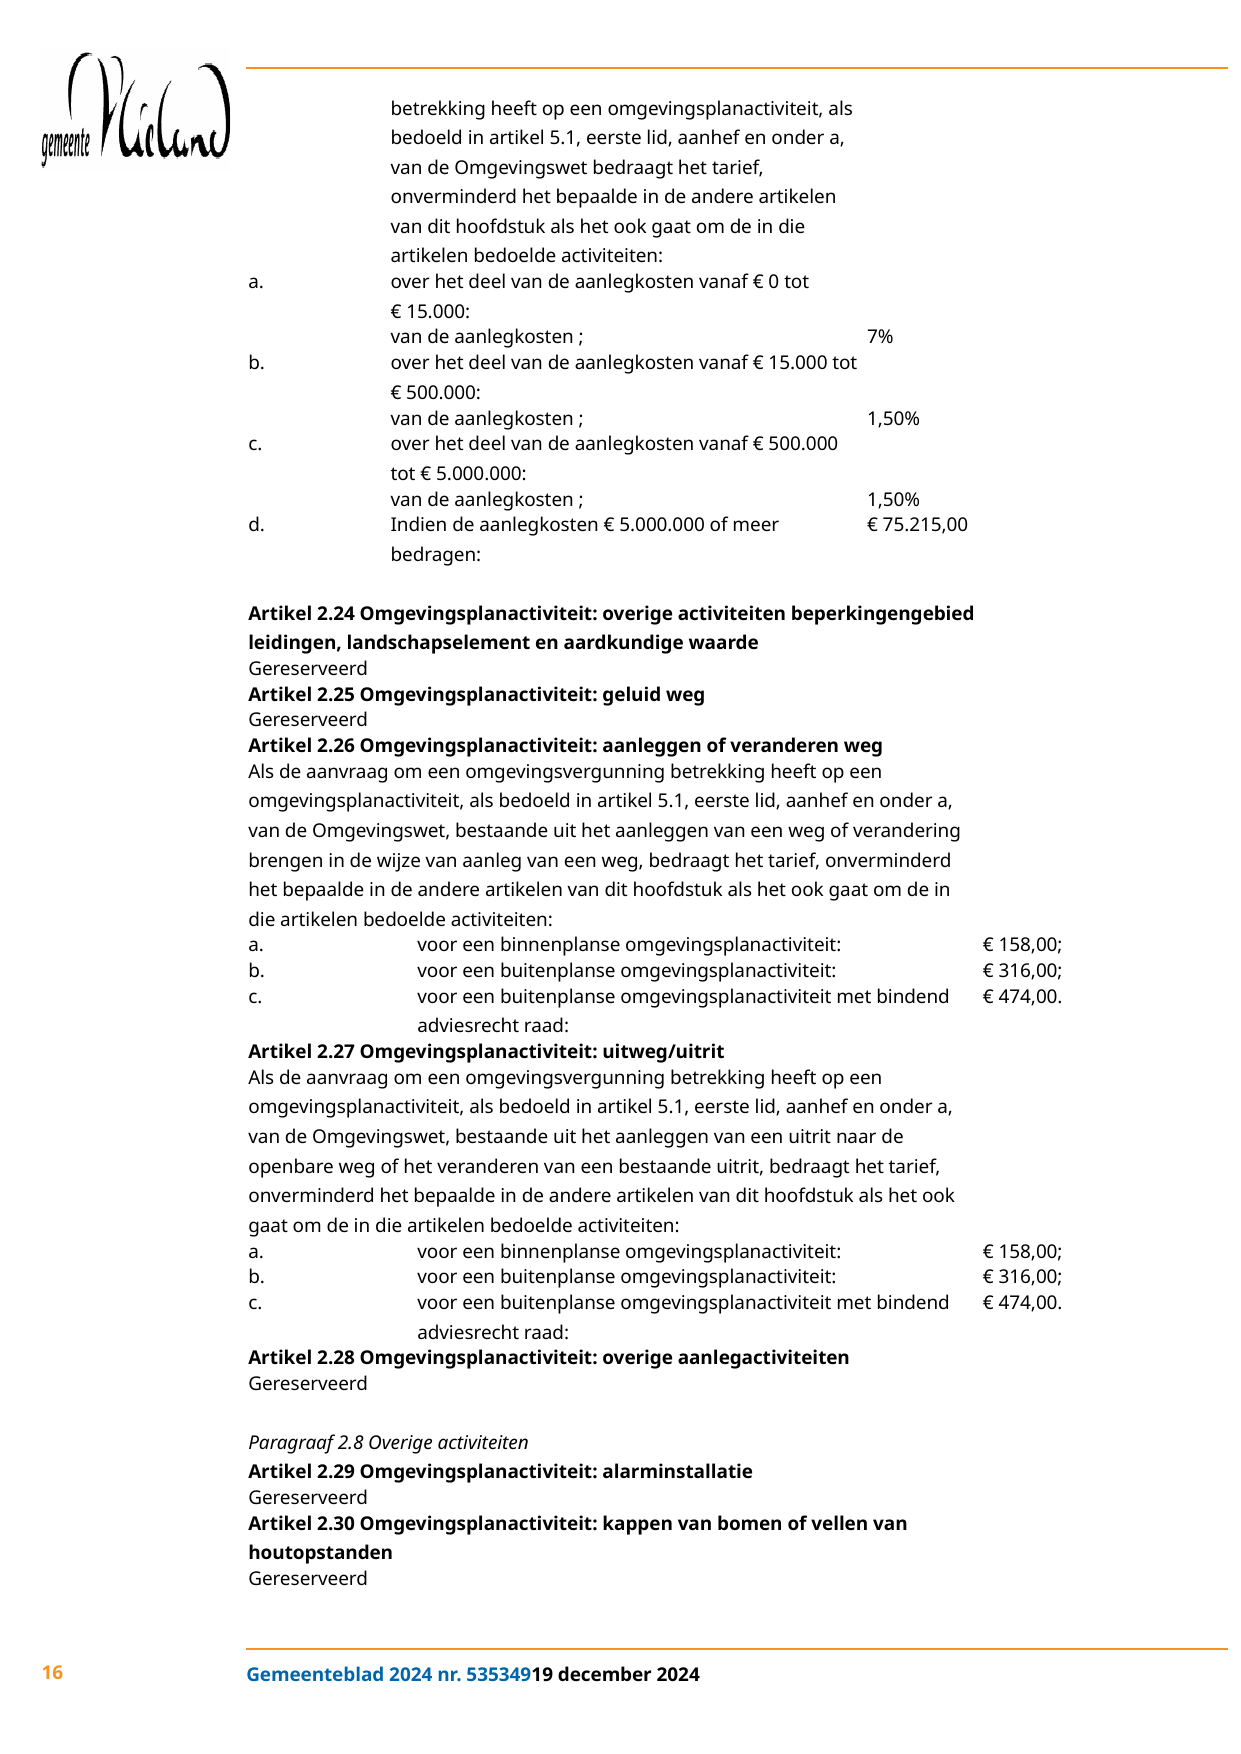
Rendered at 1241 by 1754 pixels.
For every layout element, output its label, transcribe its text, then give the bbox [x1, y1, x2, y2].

table_cell c. [248, 431, 390, 486]
table_header [950, 1459, 1152, 1484]
table_cell Gereserveerd [248, 707, 1152, 732]
table_cell € 75.215,00 [867, 512, 1009, 567]
table_cell a. [248, 1238, 417, 1263]
table_cell b. [248, 1264, 417, 1289]
text Paragraaf 2.8 Overige activiteiten [248, 1429, 1152, 1454]
table_header Artikel 2.24 Omgevingsplanactiviteit: overige activiteiten beperkingengebied leidingen, landschapselement en aardkundige waarde [248, 600, 983, 655]
table_cell Als de aanvraag om een omgevingsvergunning betrekking heeft op een omgevingsplanactiviteit, als bedoeld in artikel 5.1, eerste lid, aanhef en onder a, van de Omgevingswet, bestaande uit het aanleggen van een uitrit naar de openbare weg of het veranderen van een bestaande uitrit, bedraagt het tarief, onverminderd het bepaalde in de andere artikelen van dit hoofdstuk als het ook gaat om de in die artikelen bedoelde activiteiten: [248, 1064, 983, 1238]
table_cell Gereserveerd [248, 655, 1152, 681]
table_cell 1,50% [867, 405, 1009, 431]
table_cell [983, 758, 1152, 932]
table_cell [983, 732, 1152, 758]
table_cell Artikel 2.25 Omgevingsplanactiviteit: geluid weg [248, 681, 983, 707]
table_cell € 474,00. [983, 1289, 1152, 1344]
table_cell [248, 486, 390, 512]
table_cell voor een buitenplanse omgevingsplanactiviteit: [417, 958, 983, 983]
table_cell [983, 681, 1152, 707]
table_cell € 158,00; [983, 1238, 1152, 1263]
table_cell betrekking heeft op een omgevingsplanactiviteit, als bedoeld in artikel 5.1, eerste lid, aanhef en onder a, van de Omgevingswet bedraagt het tarief, onverminderd het bepaalde in de andere artikelen van dit hoofdstuk als het ook gaat om de in die artikelen bedoelde activiteiten: [390, 95, 867, 268]
table_cell 7% [867, 324, 1009, 349]
table_cell over het deel van de aanlegkosten vanaf € 0 tot € 15.000: [390, 269, 867, 324]
table_cell € 474,00. [983, 983, 1152, 1038]
table_cell voor een buitenplanse omgevingsplanactiviteit met bindend adviesrecht raad: [417, 1289, 983, 1344]
table_cell Artikel 2.27 Omgevingsplanactiviteit: uitweg/uitrit [248, 1039, 983, 1064]
table_cell [867, 431, 1009, 486]
table_cell over het deel van de aanlegkosten vanaf € 15.000 tot € 500.000: [390, 350, 867, 405]
table_cell € 316,00; [983, 958, 1152, 983]
table_cell [983, 1064, 1152, 1238]
table_cell van de aanlegkosten ; [390, 486, 867, 512]
table_cell voor een binnenplanse omgevingsplanactiviteit: [417, 932, 983, 957]
table_cell Artikel 2.26 Omgevingsplanactiviteit: aanleggen of veranderen weg [248, 732, 983, 758]
table_cell 1,50% [867, 486, 1009, 512]
table_cell [950, 1510, 1152, 1565]
table_cell c. [248, 983, 417, 1038]
table_cell over het deel van de aanlegkosten vanaf € 500.000 tot € 5.000.000: [390, 431, 867, 486]
table_cell Gereserveerd [248, 1484, 1152, 1510]
table_cell [248, 95, 390, 268]
table_cell Artikel 2.28 Omgevingsplanactiviteit: overige aanlegactiviteiten [248, 1345, 983, 1370]
table_header Artikel 2.29 Omgevingsplanactiviteit: alarminstallatie [248, 1459, 950, 1484]
table_cell voor een binnenplanse omgevingsplanactiviteit: [417, 1238, 983, 1263]
table_cell [867, 350, 1009, 405]
table_cell Gereserveerd [248, 1370, 1152, 1396]
table_cell [867, 95, 1152, 268]
table_cell Artikel 2.30 Omgevingsplanactiviteit: kappen van bomen of vellen van houtopstanden [248, 1510, 950, 1565]
table_cell [248, 405, 390, 431]
table_cell Indien de aanlegkosten € 5.000.000 of meer bedragen: [390, 512, 867, 567]
table_header [983, 600, 1152, 655]
picture [41, 47, 231, 172]
table_cell Gereserveerd [248, 1565, 1152, 1591]
table_cell € 316,00; [983, 1264, 1152, 1289]
table_cell van de aanlegkosten ; [390, 324, 867, 349]
table_cell c. [248, 1289, 417, 1344]
table_cell Als de aanvraag om een omgevingsvergunning betrekking heeft op een omgevingsplanactiviteit, als bedoeld in artikel 5.1, eerste lid, aanhef en onder a, van de Omgevingswet, bestaande uit het aanleggen van een weg of verandering brengen in de wijze van aanleg van een weg, bedraagt het tarief, onverminderd het bepaalde in de andere artikelen van dit hoofdstuk als het ook gaat om de in die artikelen bedoelde activiteiten: [248, 758, 983, 932]
table_cell a. [248, 932, 417, 957]
table_cell voor een buitenplanse omgevingsplanactiviteit: [417, 1264, 983, 1289]
table_cell b. [248, 350, 390, 405]
table_cell b. [248, 958, 417, 983]
table_cell d. [248, 512, 390, 567]
table_cell van de aanlegkosten ; [390, 405, 867, 431]
table_cell [867, 269, 1009, 324]
table_cell € 158,00; [983, 932, 1152, 957]
table_cell [983, 1039, 1152, 1064]
table_cell [248, 324, 390, 349]
table_cell a. [248, 269, 390, 324]
table_cell voor een buitenplanse omgevingsplanactiviteit met bindend adviesrecht raad: [417, 983, 983, 1038]
table_cell [983, 1345, 1152, 1370]
